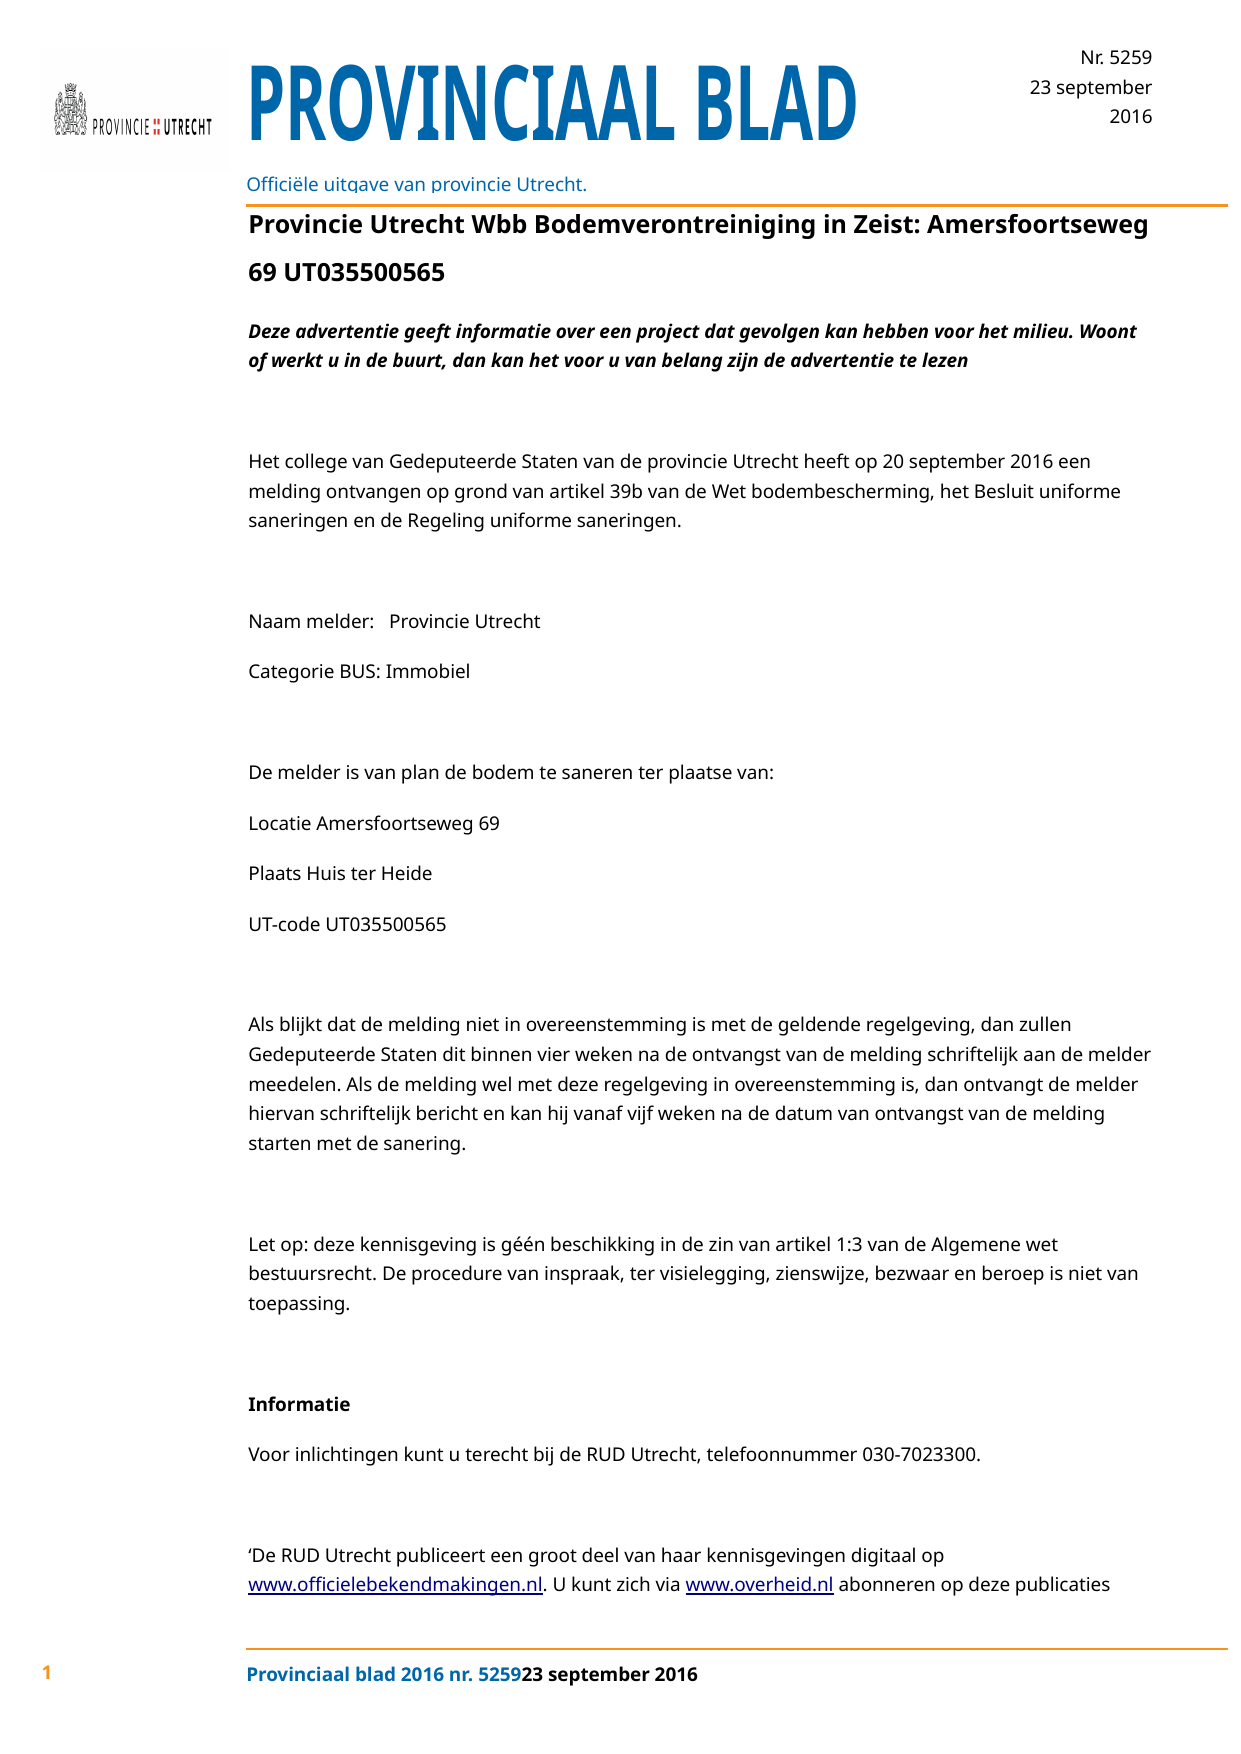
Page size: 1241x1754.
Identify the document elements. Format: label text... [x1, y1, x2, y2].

text Deze advertentie geeft informatie over een project dat gevolgen kan hebben voor het milieu. Woont of werkt u in de buurt, dan kan het voor u van belang zijn de advertentie te lezen [248, 318, 1152, 373]
text UT-code UT035500565 [248, 911, 1152, 937]
text Als blijkt dat de melding niet in overeenstemming is met de geldende regelgeving, dan zullen Gedeputeerde Staten dit binnen vier weken na de ontvangst van de melding schriftelijk aan de melder meedelen. Als de melding wel met deze regelgeving in overeenstemming is, dan ontvangt de melder hiervan schriftelijk bericht en kan hij vanaf vijf weken na de datum van ontvangst van de melding starten met de sanering. [248, 1012, 1152, 1156]
text Let op: deze kennisgeving is géén beschikking in de zin van artikel 1:3 van de Algemene wet bestuursrecht. De procedure van inspraak, ter visielegging, zienswijze, bezwaar en beroep is niet van toepassing. [248, 1231, 1152, 1316]
text Voor inlichtingen kunt u terecht bij de RUD Utrecht, telefoonnummer 030-7023300. [248, 1441, 1152, 1467]
text ‘De RUD Utrecht publiceert een groot deel van haar kennisgevingen digitaal op www.officielebekendmakingen.nl. U kunt zich via www.overheid.nl abonneren op deze publicaties [248, 1542, 1152, 1597]
text De melder is van plan de bodem te saneren ter plaatse van: [248, 759, 1152, 785]
text Het college van Gedeputeerde Staten van de provincie Utrecht heeft op 20 september 2016 een melding ontvangen op grond van artikel 39b van de Wet bodembescherming, het Besluit uniforme saneringen en de Regeling uniforme saneringen. [248, 448, 1152, 533]
text Locatie Amersfoortseweg 69 [248, 810, 1152, 836]
text Categorie BUS: Immobiel [248, 659, 1152, 684]
text Naam melder: Provincie Utrecht [248, 608, 1152, 634]
text Provincie Utrecht Wbb Bodemverontreiniging in Zeist: Amersfoortseweg 69 UT035500565 [248, 207, 1152, 288]
picture [41, 47, 231, 172]
text Informatie [248, 1391, 1152, 1417]
text Plaats Huis ter Heide [248, 860, 1152, 886]
